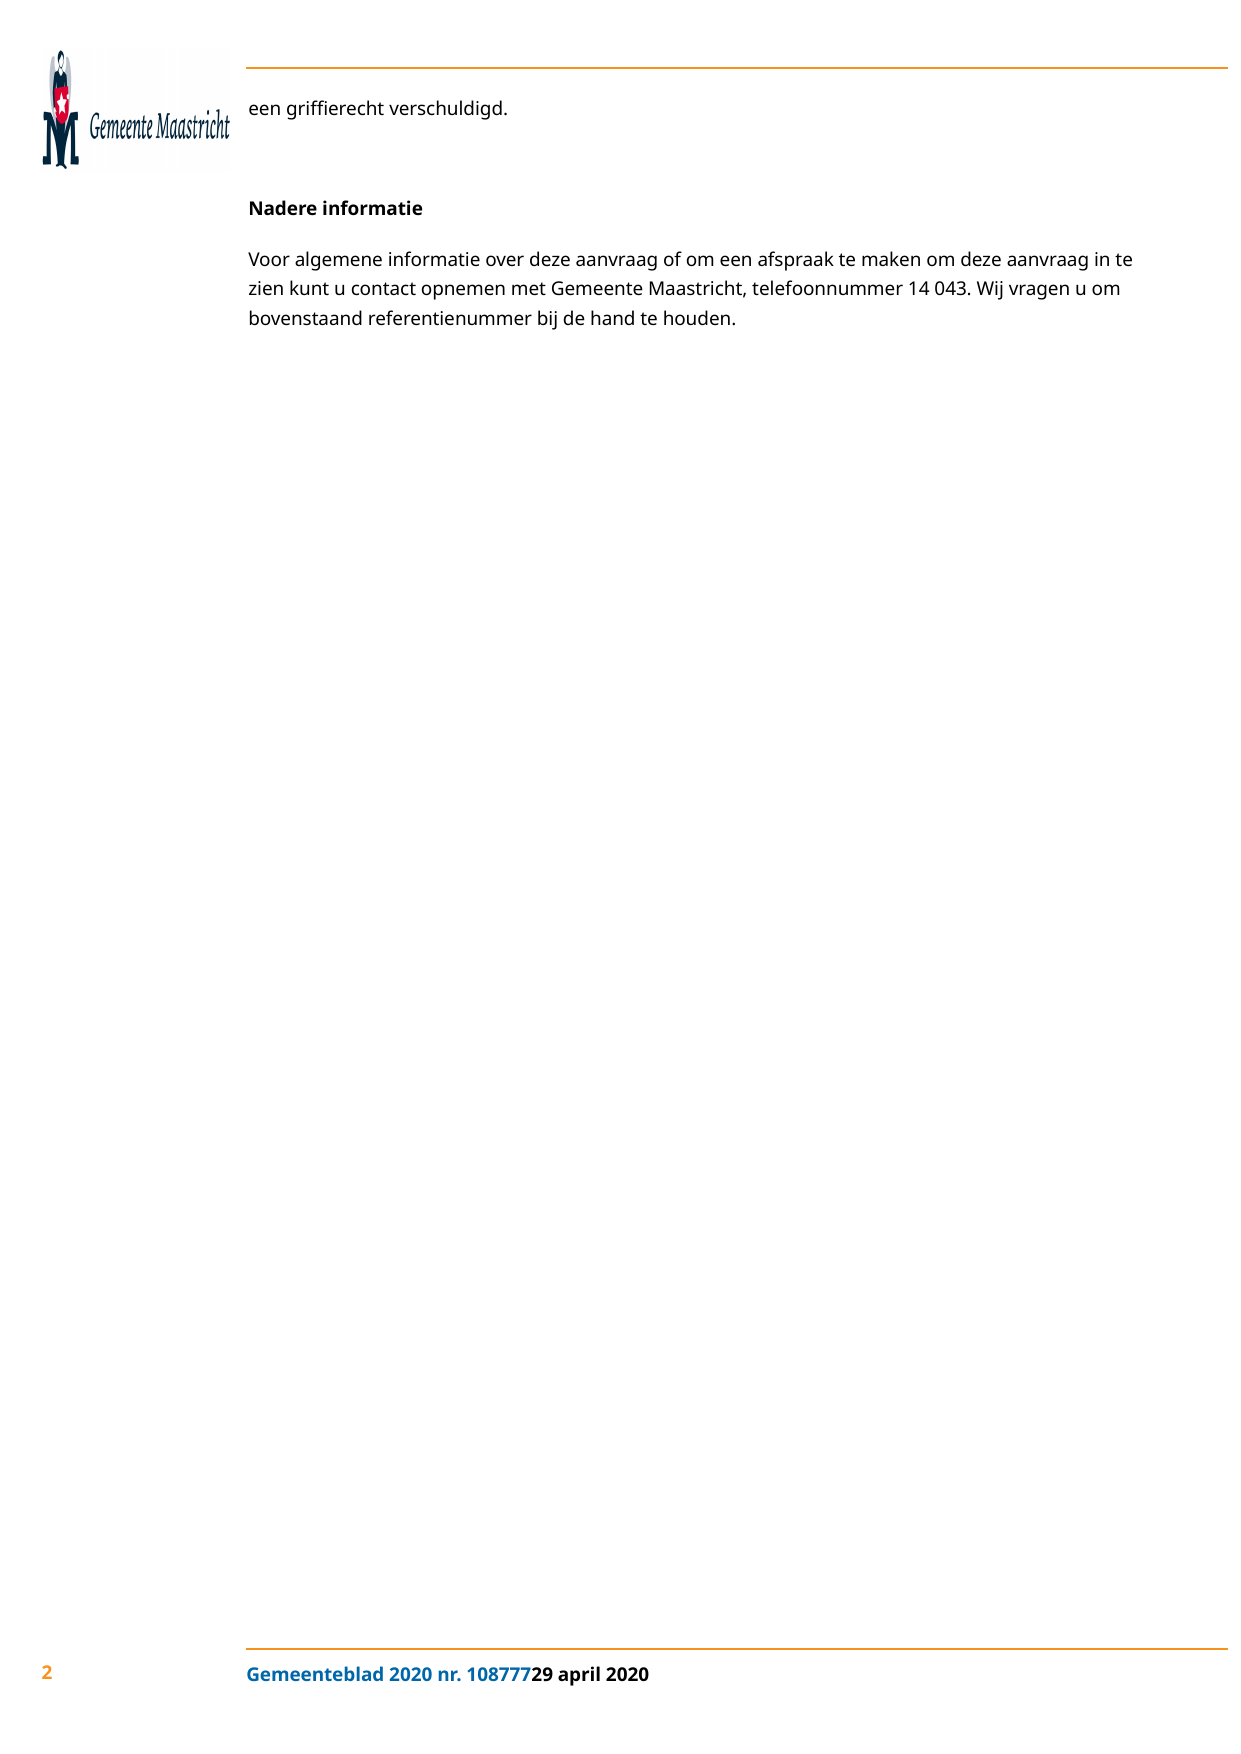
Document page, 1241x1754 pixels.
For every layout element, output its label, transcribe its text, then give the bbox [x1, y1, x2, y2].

text een griffierecht verschuldigd. [248, 95, 1152, 121]
text Voor algemene informatie over deze aanvraag of om een afspraak te maken om deze aanvraag in te zien kunt u contact opnemen met Gemeente Maastricht, telefoonnummer 14 043. Wij vragen u om bovenstaand referentienummer bij de hand te houden. [248, 246, 1152, 331]
text Nadere informatie [248, 196, 1152, 221]
picture [41, 47, 231, 172]
